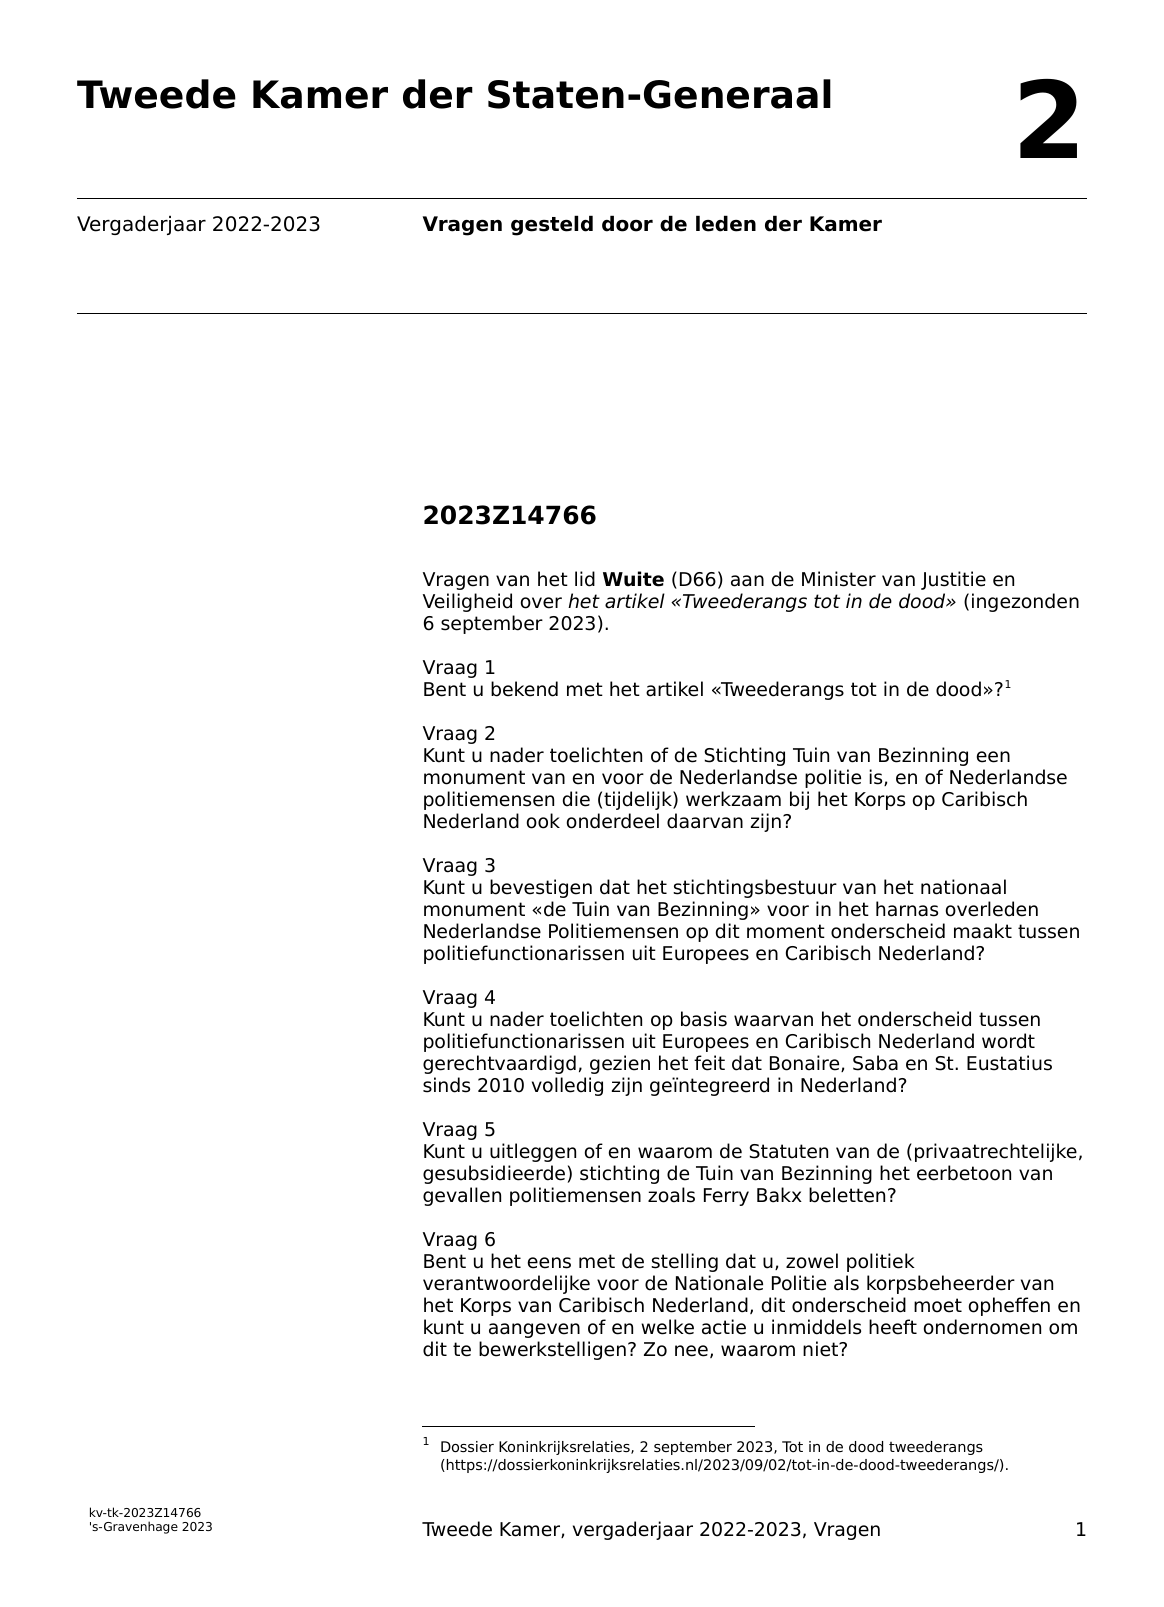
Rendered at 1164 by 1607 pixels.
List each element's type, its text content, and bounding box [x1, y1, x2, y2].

text Kunt u bevestigen dat het stichtingsbestuur van het nationaal monument «de Tuin van Bezinning» voor in het harnas overleden Nederlandse Politiemensen op dit moment onderscheid maakt tussen politiefunctionarissen uit Europees en Caribisch Nederland? [422, 877, 1087, 965]
text Vraag 6 [422, 1229, 1087, 1251]
text Kunt u uitleggen of en waarom de Statuten van de (privaatrechtelijke, gesubsidieerde) stichting de Tuin van Bezinning het eerbetoon van gevallen politiemensen zoals Ferry Bakx beletten? [422, 1141, 1087, 1207]
text kv-tk-2023Z14766 [88, 1506, 323, 1520]
text Bent u bekend met het artikel «Tweederangs tot in de dood»? [422, 679, 1087, 701]
text Vragen van het lid Wuite (D66) aan de Minister van Justitie en Veiligheid over het artikel «Tweederangs tot in de dood» (ingezonden 6 september 2023). [422, 569, 1087, 635]
text Vraag 1 [422, 657, 1087, 679]
table_cell Vragen gesteld door de leden der Kamer [422, 199, 1087, 313]
text Vraag 5 [422, 1119, 1087, 1141]
text Vraag 4 [422, 987, 1087, 1009]
text Vraag 2 [422, 723, 1087, 745]
text Dossier Koninkrijksrelaties, 2 september 2023, Tot in de dood tweederangs (https://dossierkoninkrijksrelaties.nl/2023/09/02/tot-in-de-dood-tweederangs/). [422, 1435, 1087, 1474]
text 's-Gravenhage 2023 [88, 1520, 323, 1534]
table_header 2 [886, 59, 1087, 198]
text 2023Z14766 [422, 501, 1087, 531]
text Vraag 3 [422, 855, 1087, 877]
table_cell Vergaderjaar 2022-2023 [77, 199, 422, 313]
table_header Tweede Kamer der Staten-Generaal [77, 59, 886, 198]
text Bent u het eens met de stelling dat u, zowel politiek verantwoordelijke voor de Nationale Politie als korpsbeheerder van het Korps van Caribisch Nederland, dit onderscheid moet opheffen en kunt u aangeven of en welke actie u inmiddels heeft ondernomen om dit te bewerkstelligen? Zo nee, waarom niet? [422, 1251, 1087, 1361]
text Kunt u nader toelichten of de Stichting Tuin van Bezinning een monument van en voor de Nederlandse politie is, en of Nederlandse politiemensen die (tijdelijk) werkzaam bij het Korps op Caribisch Nederland ook onderdeel daarvan zijn? [422, 745, 1087, 833]
text Kunt u nader toelichten op basis waarvan het onderscheid tussen politiefunctionarissen uit Europees en Caribisch Nederland wordt gerechtvaardigd, gezien het feit dat Bonaire, Saba en St. Eustatius sinds 2010 volledig zijn geïntegreerd in Nederland? [422, 1009, 1087, 1097]
